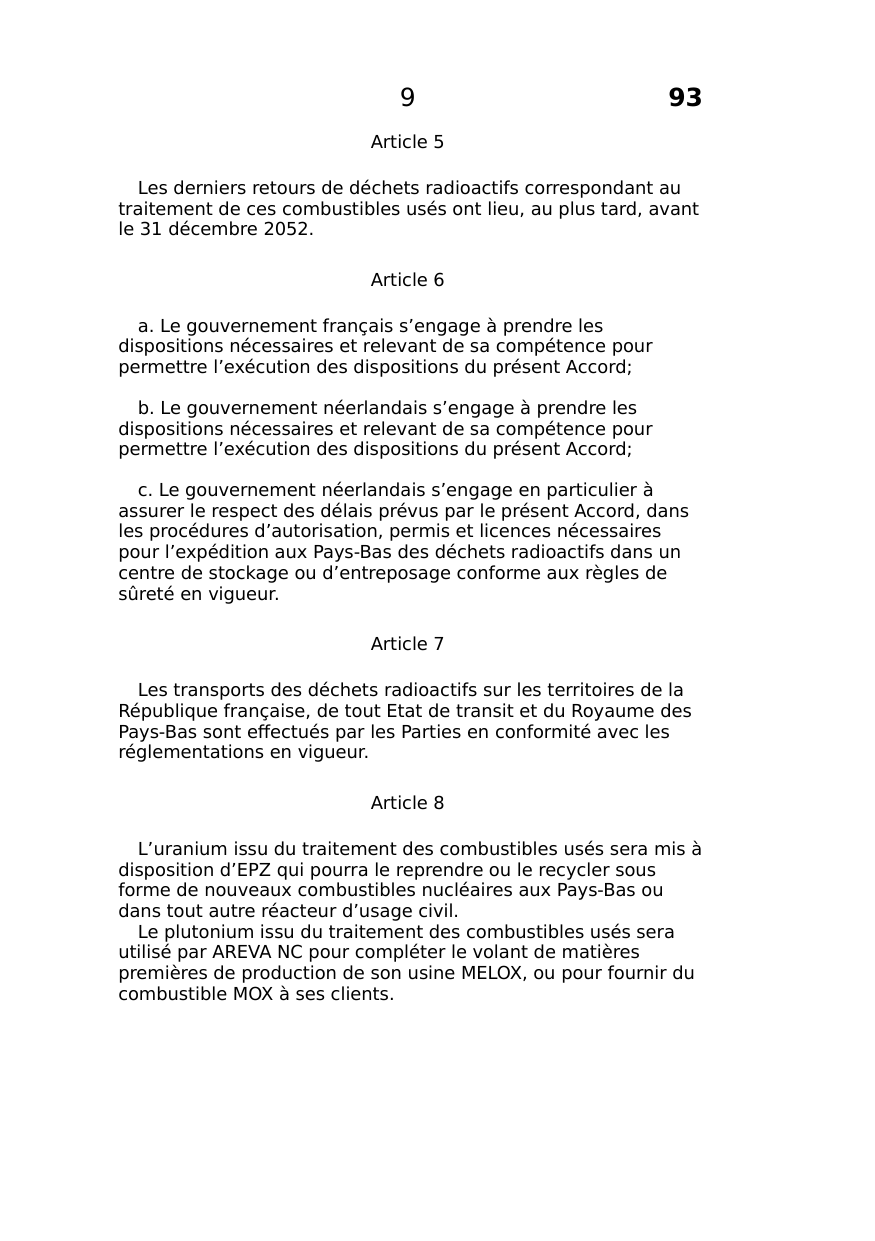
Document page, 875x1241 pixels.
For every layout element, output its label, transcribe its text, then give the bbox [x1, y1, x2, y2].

subtitle Article 7 [118, 634, 703, 655]
text Les derniers retours de déchets radioactifs correspondant au traitement de ces combustibles usés ont lieu, au plus tard, avant le 31 décembre 2052. [118, 178, 703, 240]
subtitle Article 6 [118, 270, 703, 291]
text Le plutonium issu du traitement des combustibles usés sera utilisé par AREVA NC pour compléter le volant de matières premières de production de son usine MELOX, ou pour fournir du combustible MOX à ses clients. [118, 922, 703, 1004]
text L’uranium issu du traitement des combustibles usés sera mis à disposition d’EPZ qui pourra le reprendre ou le recycler sous forme de nouveaux combustibles nucléaires aux Pays-Bas ou dans tout autre réacteur d’usage civil. [118, 839, 703, 922]
subtitle Article 5 [118, 132, 703, 153]
text b. Le gouvernement néerlandais s’engage à prendre les dispositions nécessaires et relevant de sa compétence pour permettre l’exécution des dispositions du présent Accord; [118, 398, 703, 460]
text c. Le gouvernement néerlandais s’engage en particulier à assurer le respect des délais prévus par le présent Accord, dans les procédures d’autorisation, permis et licences nécessaires pour l’expédition aux Pays-Bas des déchets radioactifs dans un centre de stockage ou d’entreposage conforme aux règles de sûreté en vigueur. [118, 480, 703, 604]
subtitle Article 8 [118, 793, 703, 814]
text Les transports des déchets radioactifs sur les territoires de la République française, de tout Etat de transit et du Royaume des Pays-Bas sont effectués par les Parties en conformité avec les réglementations en vigueur. [118, 680, 703, 763]
text a. Le gouvernement français s’engage à prendre les dispositions nécessaires et relevant de sa compétence pour permettre l’exécution des dispositions du présent Accord; [118, 316, 703, 378]
